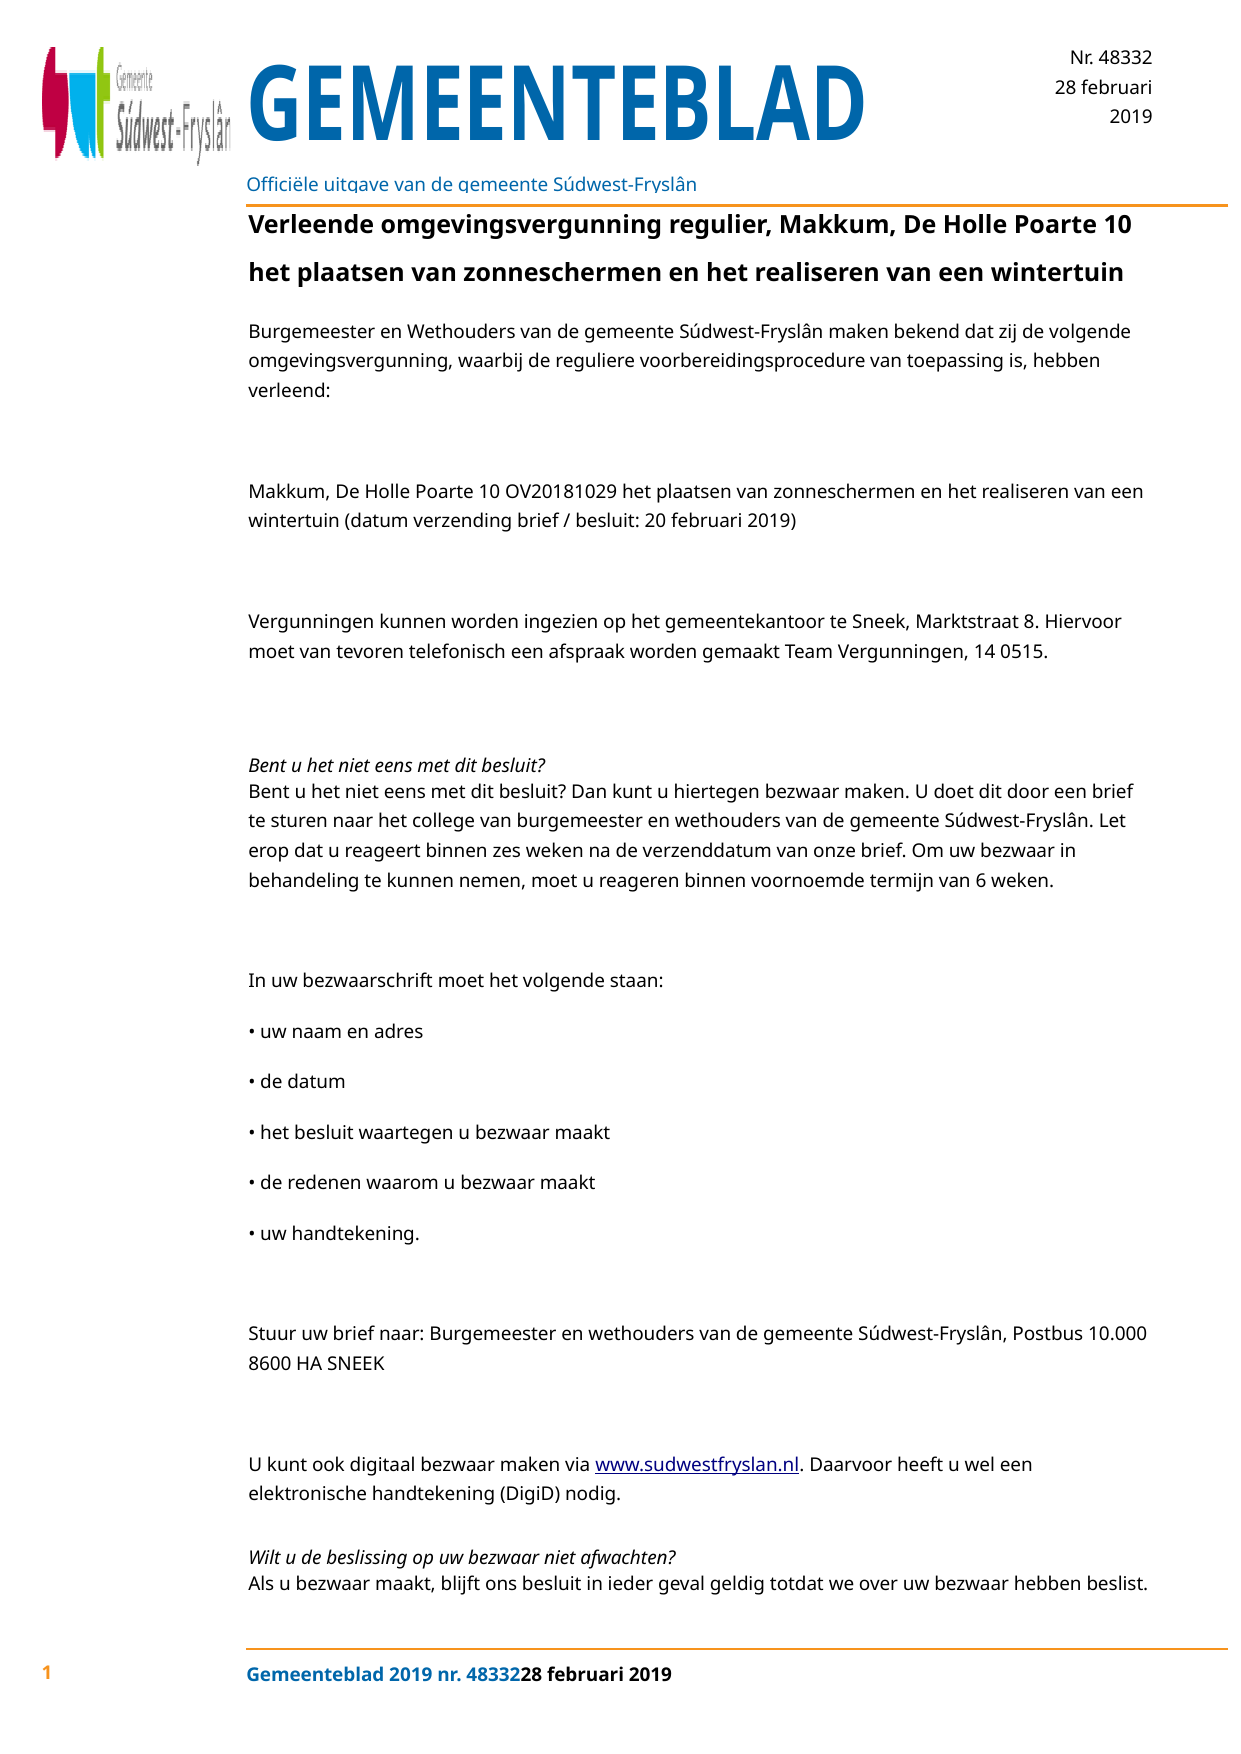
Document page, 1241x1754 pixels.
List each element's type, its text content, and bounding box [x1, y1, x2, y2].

text • uw handtekening. [248, 1220, 1152, 1245]
text • de redenen waarom u bezwaar maakt [248, 1169, 1152, 1195]
text Makkum, De Holle Poarte 10 OV20181029 het plaatsen van zonneschermen en het realiseren van een wintertuin (datum verzending brief / besluit: 20 februari 2019) [248, 478, 1152, 533]
text Bent u het niet eens met dit besluit? [248, 752, 1152, 778]
text • uw naam en adres [248, 1018, 1152, 1044]
text Wilt u de beslissing op uw bezwaar niet afwachten? [248, 1544, 1152, 1570]
text In uw bezwaarschrift moet het volgende staan: [248, 968, 1152, 993]
picture [41, 47, 231, 172]
text Burgemeester en Wethouders van de gemeente Súdwest-Fryslân maken bekend dat zij de volgende omgevingsvergunning, waarbij de reguliere voorbereidingsprocedure van toepassing is, hebben verleend: [248, 318, 1152, 403]
text Verleende omgevingsvergunning regulier, Makkum, De Holle Poarte 10 het plaatsen van zonneschermen en het realiseren van een wintertuin [248, 207, 1152, 288]
text Als u bezwaar maakt, blijft ons besluit in ieder geval geldig totdat we over uw bezwaar hebben beslist. [248, 1570, 1152, 1596]
text Stuur uw brief naar: Burgemeester en wethouders van de gemeente Súdwest-Fryslân, Postbus 10.000 8600 HA SNEEK [248, 1321, 1152, 1376]
text • het besluit waartegen u bezwaar maakt [248, 1119, 1152, 1144]
text U kunt ook digitaal bezwaar maken via www.sudwestfryslan.nl. Daarvoor heeft u wel een elektronische handtekening (DigiD) nodig. [248, 1451, 1152, 1506]
text Vergunningen kunnen worden ingezien op het gemeentekantoor te Sneek, Marktstraat 8. Hiervoor moet van tevoren telefonisch een afspraak worden gemaakt Team Vergunningen, 14 0515. [248, 608, 1152, 664]
text Bent u het niet eens met dit besluit? Dan kunt u hiertegen bezwaar maken. U doet dit door een brief te sturen naar het college van burgemeester en wethouders van de gemeente Súdwest-Fryslân. Let erop dat u reageert binnen zes weken na de verzenddatum van onze brief. Om uw bezwaar in behandeling te kunnen nemen, moet u reageren binnen voornoemde termijn van 6 weken. [248, 778, 1152, 892]
text • de datum [248, 1068, 1152, 1094]
